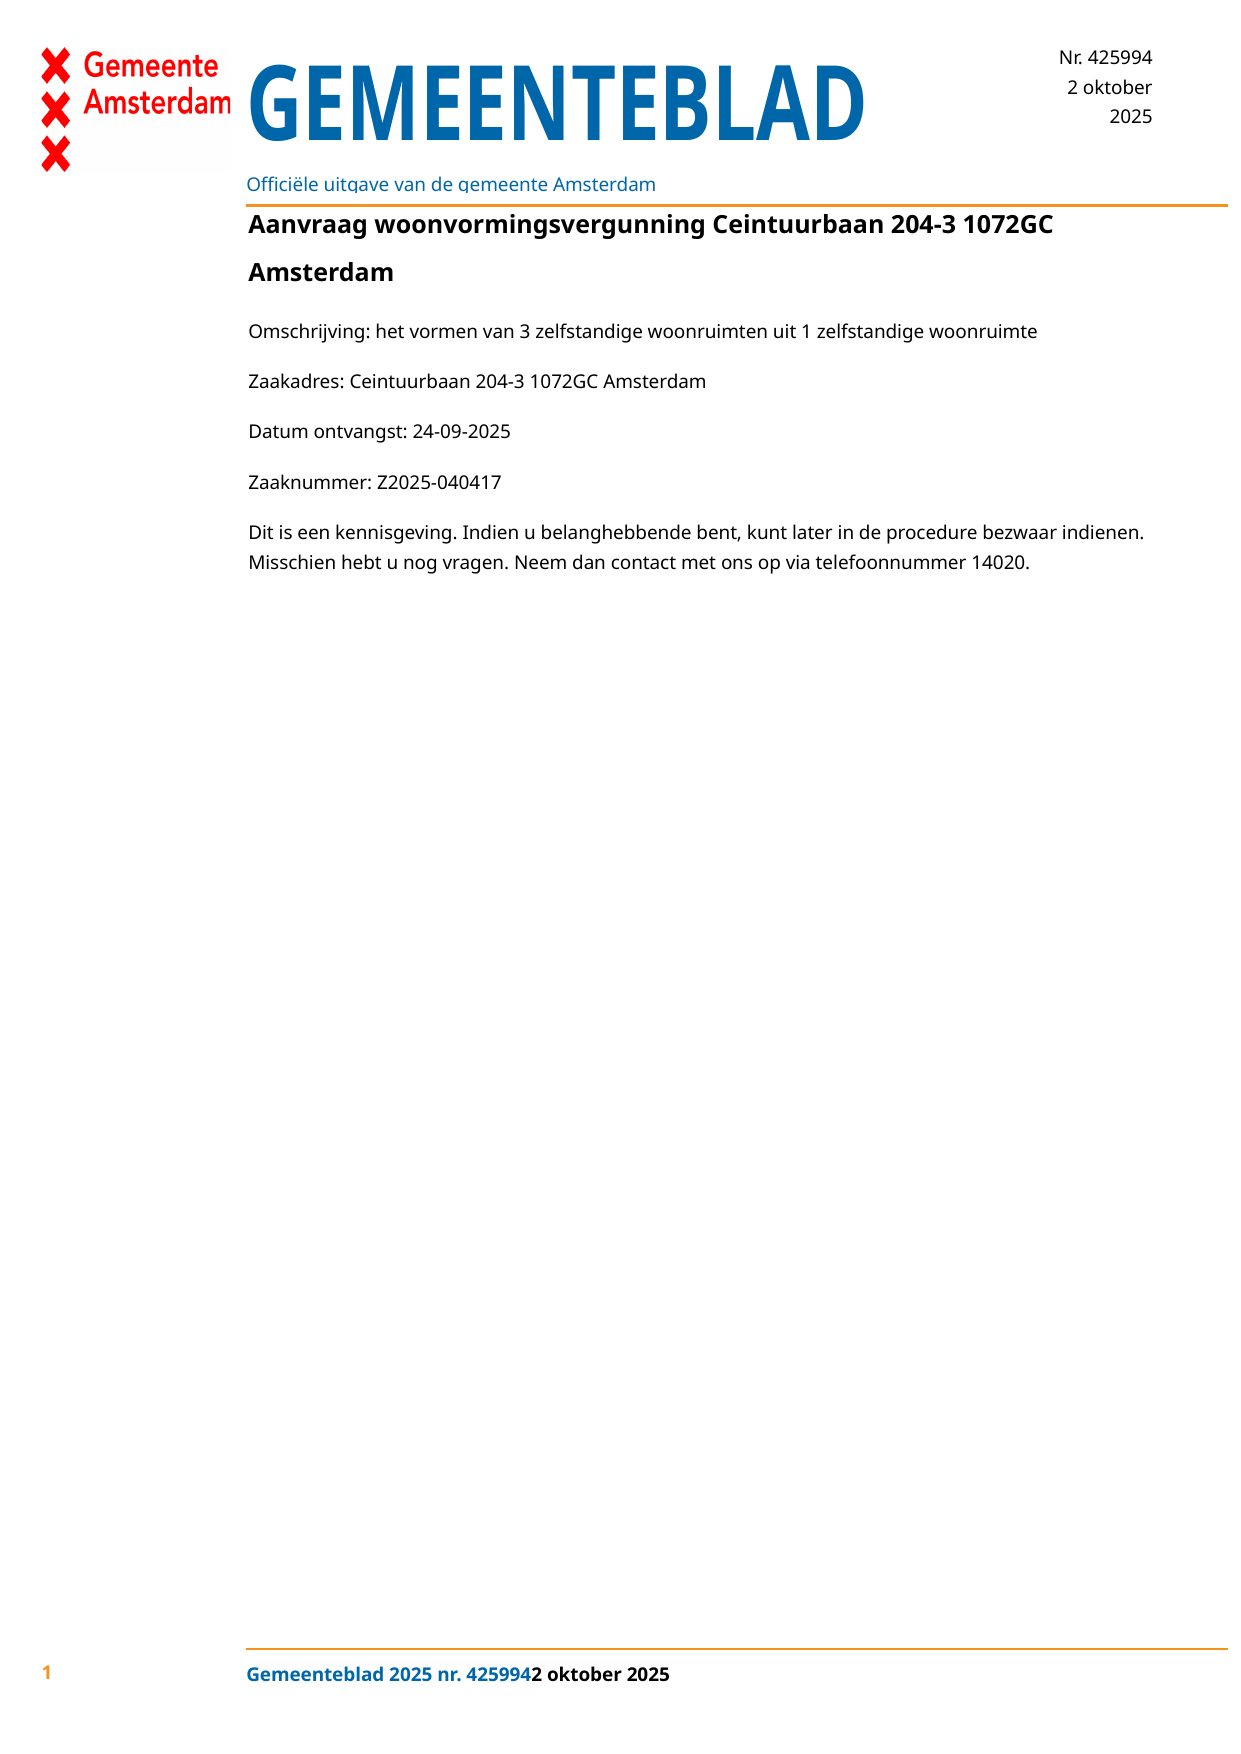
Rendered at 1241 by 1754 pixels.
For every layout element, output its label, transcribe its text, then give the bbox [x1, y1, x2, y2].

text Zaakadres: Ceintuurbaan 204-3 1072GC Amsterdam [248, 368, 1152, 394]
picture [41, 47, 231, 172]
text Omschrijving: het vormen van 3 zelfstandige woonruimten uit 1 zelfstandige woonruimte [248, 318, 1152, 344]
text Dit is een kennisgeving. Indien u belanghebbende bent, kunt later in de procedure bezwaar indienen. Misschien hebt u nog vragen. Neem dan contact met ons op via telefoonnummer 14020. [248, 519, 1152, 575]
text Zaaknummer: Z2025-040417 [248, 469, 1152, 495]
text Aanvraag woonvormingsvergunning Ceintuurbaan 204-3 1072GC Amsterdam [248, 207, 1152, 288]
text Datum ontvangst: 24-09-2025 [248, 419, 1152, 444]
